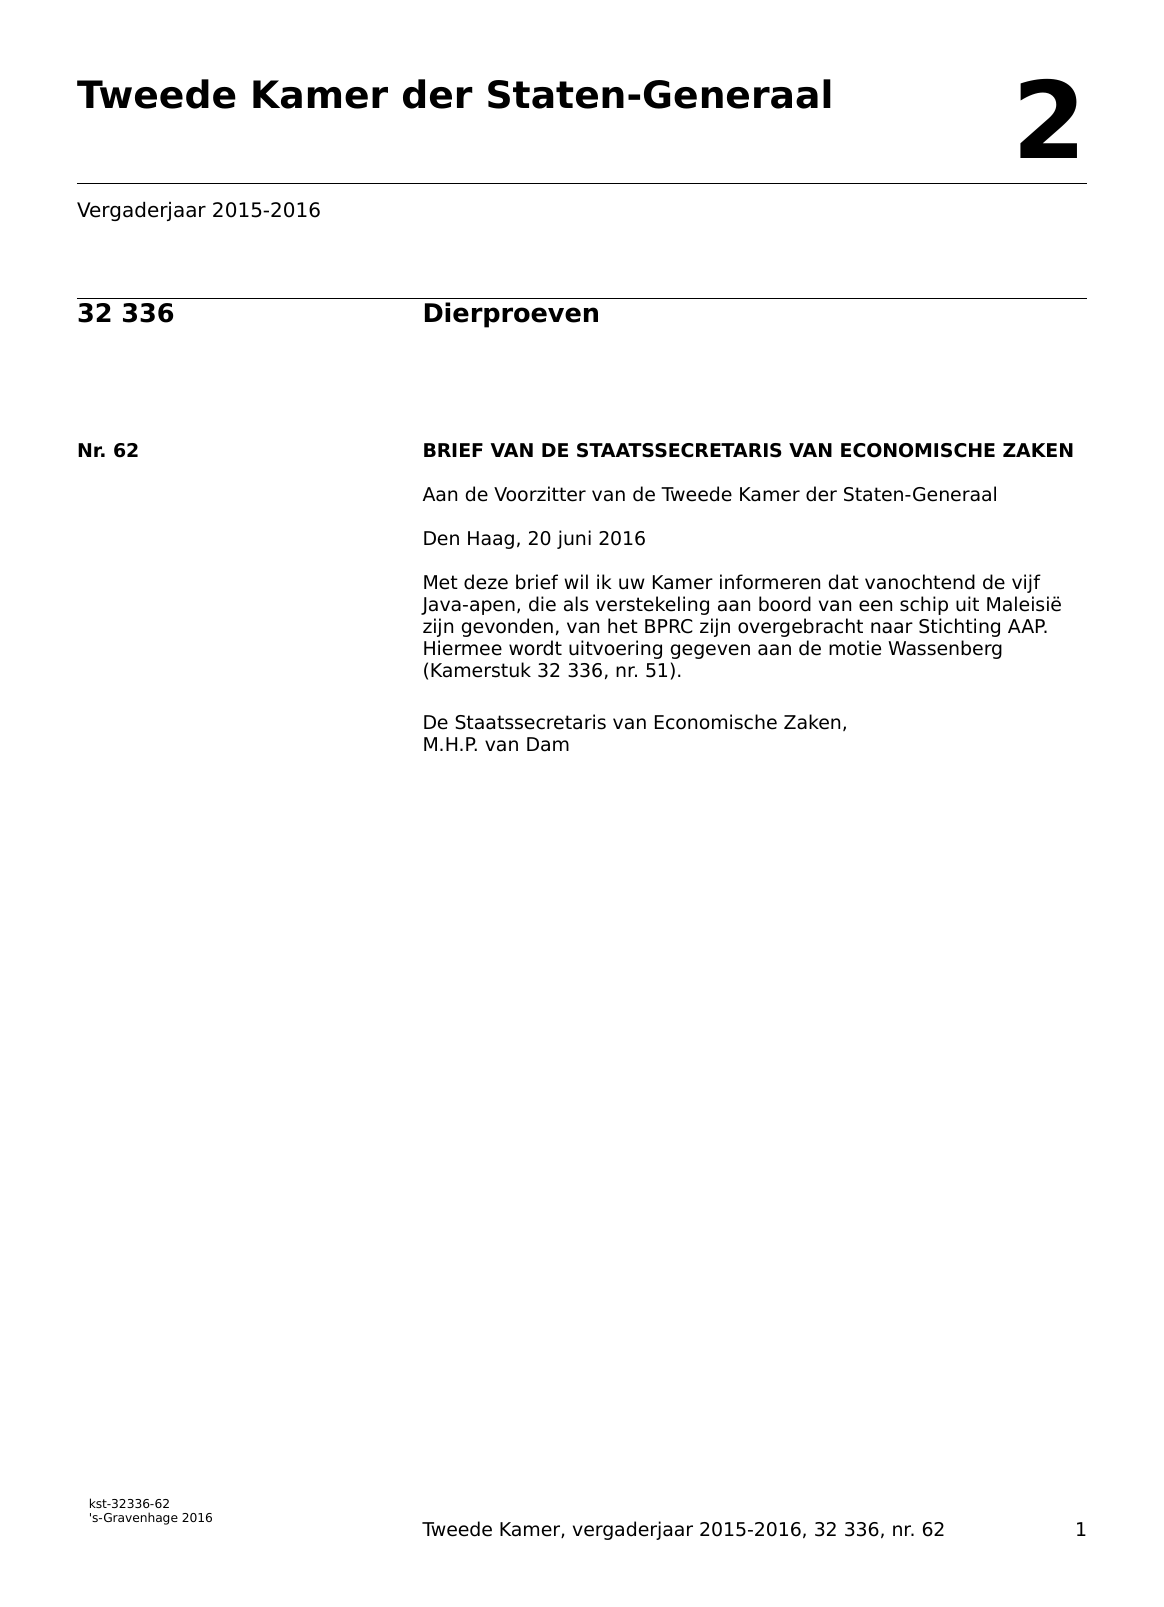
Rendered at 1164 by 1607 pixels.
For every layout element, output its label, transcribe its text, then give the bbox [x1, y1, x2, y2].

text Den Haag, 20 juni 2016 [422, 528, 1087, 550]
table_cell Vergaderjaar 2015-2016 [77, 184, 1087, 298]
table_header Tweede Kamer der Staten-Generaal [77, 59, 886, 183]
text kst-32336-62 [88, 1497, 323, 1511]
text Aan de Voorzitter van de Tweede Kamer der Staten-Generaal [422, 484, 1087, 506]
text 's-Gravenhage 2016 [88, 1511, 323, 1525]
text Met deze brief wil ik uw Kamer informeren dat vanochtend de vijf Java-apen, die als verstekeling aan boord van een schip uit Maleisië zijn gevonden, van het BPRC zijn overgebracht naar Stichting AAP. Hiermee wordt uitvoering gegeven aan de motie Wassenberg (Kamerstuk 32 336, nr. 51). [422, 572, 1087, 682]
table_header 2 [886, 59, 1087, 183]
subtitle Nr. 62 BRIEF VAN DE STAATSSECRETARIS VAN ECONOMISCHE ZAKEN [77, 440, 1087, 462]
text De Staatssecretaris van Economische Zaken, M.H.P. van Dam [422, 712, 1087, 756]
subtitle 32 336 Dierproeven [77, 299, 1087, 329]
